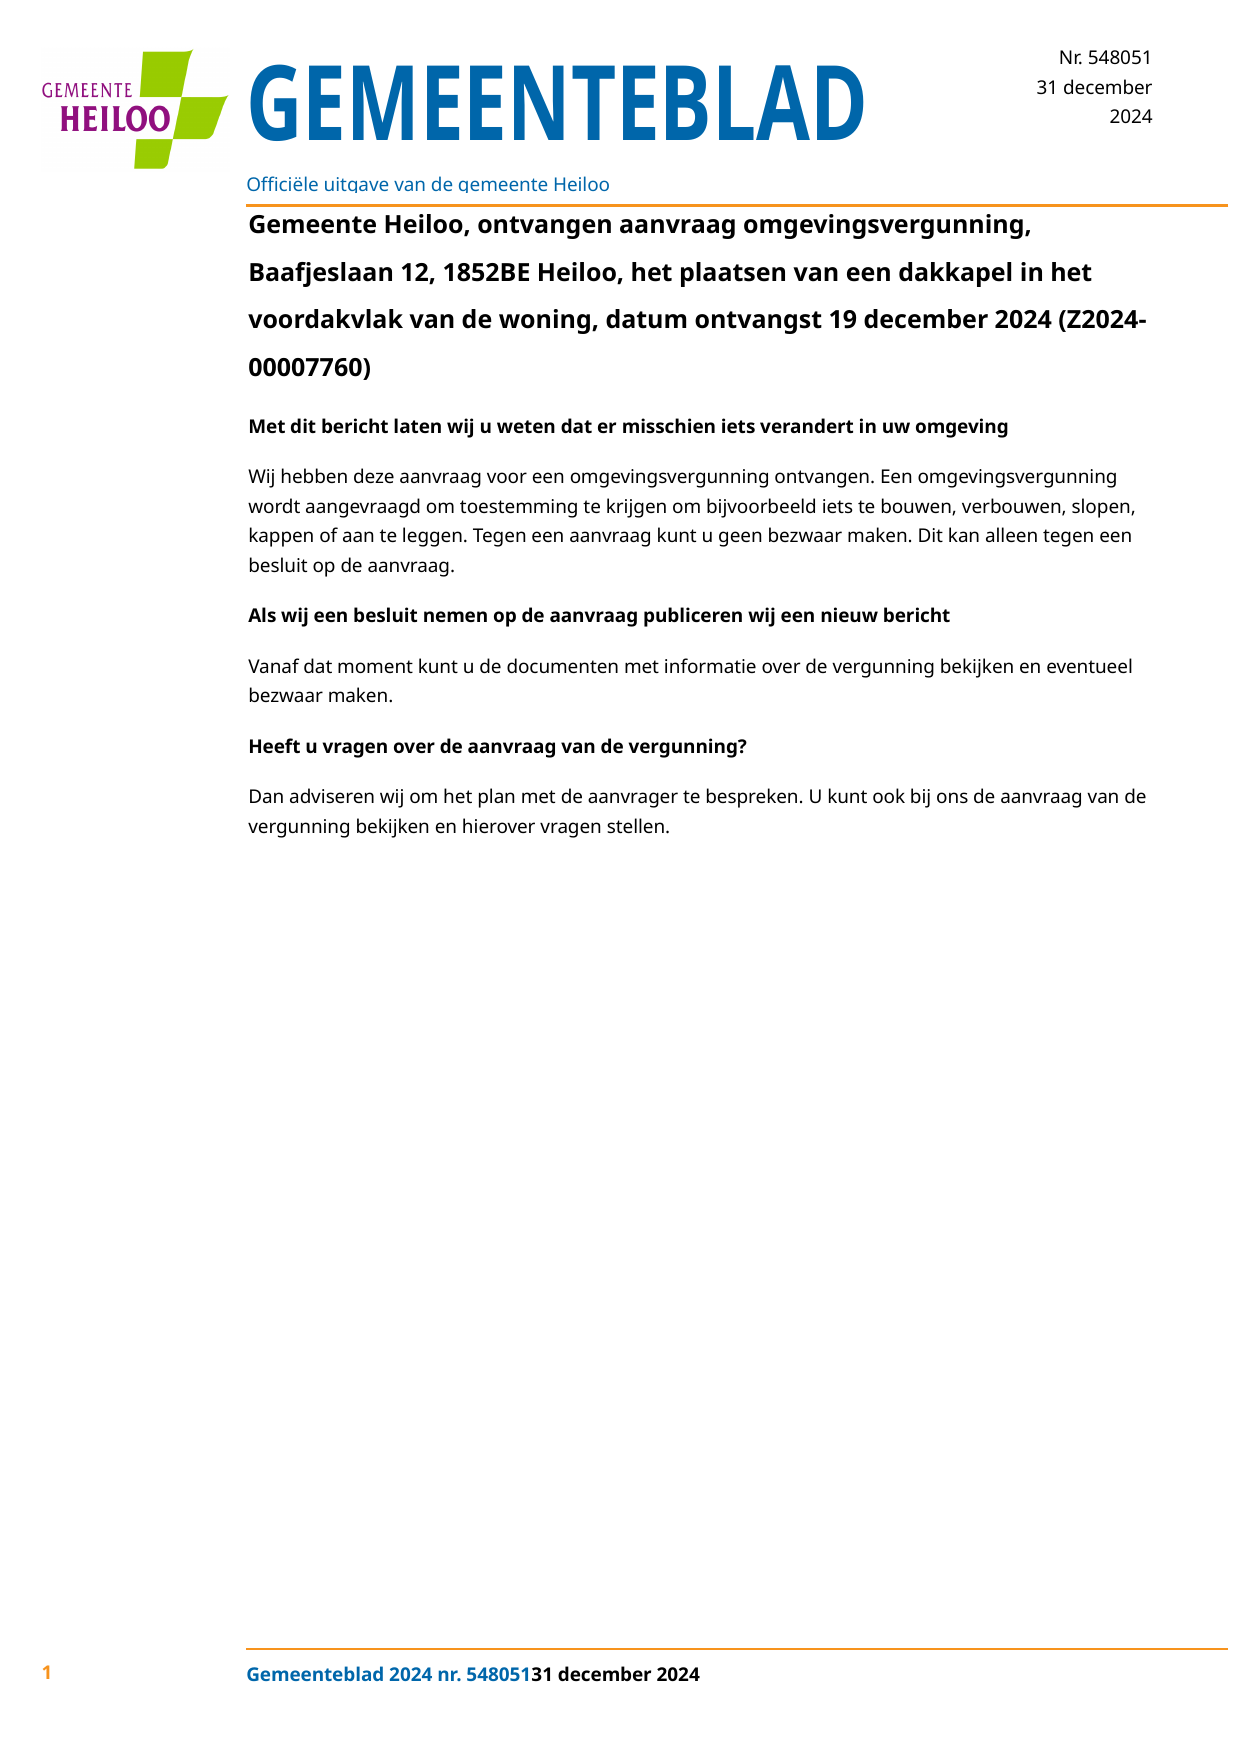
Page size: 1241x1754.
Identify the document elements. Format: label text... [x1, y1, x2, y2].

text Vanaf dat moment kunt u de documenten met informatie over de vergunning bekijken en eventueel bezwaar maken. [248, 653, 1152, 708]
text Wij hebben deze aanvraag voor een omgevingsvergunning ontvangen. Een omgevingsvergunning wordt aangevraagd om toestemming te krijgen om bijvoorbeeld iets te bouwen, verbouwen, slopen, kappen of aan te leggen. Tegen een aanvraag kunt u geen bezwaar maken. Dit kan alleen tegen een besluit op de aanvraag. [248, 463, 1152, 578]
text Dan adviseren wij om het plan met de aanvrager te bespreken. U kunt ook bij ons de aanvraag van de vergunning bekijken en hierover vragen stellen. [248, 783, 1152, 839]
text Met dit bericht laten wij u weten dat er misschien iets verandert in uw omgeving [248, 413, 1152, 439]
picture [41, 47, 231, 172]
text Gemeente Heiloo, ontvangen aanvraag omgevingsvergunning, Baafjeslaan 12, 1852BE Heiloo, het plaatsen van een dakkapel in het voordakvlak van de woning, datum ontvangst 19 december 2024 (Z2024-00007760) [248, 207, 1152, 384]
text Heeft u vragen over de aanvraag van de vergunning? [248, 733, 1152, 759]
text Als wij een besluit nemen op de aanvraag publiceren wij een nieuw bericht [248, 603, 1152, 628]
